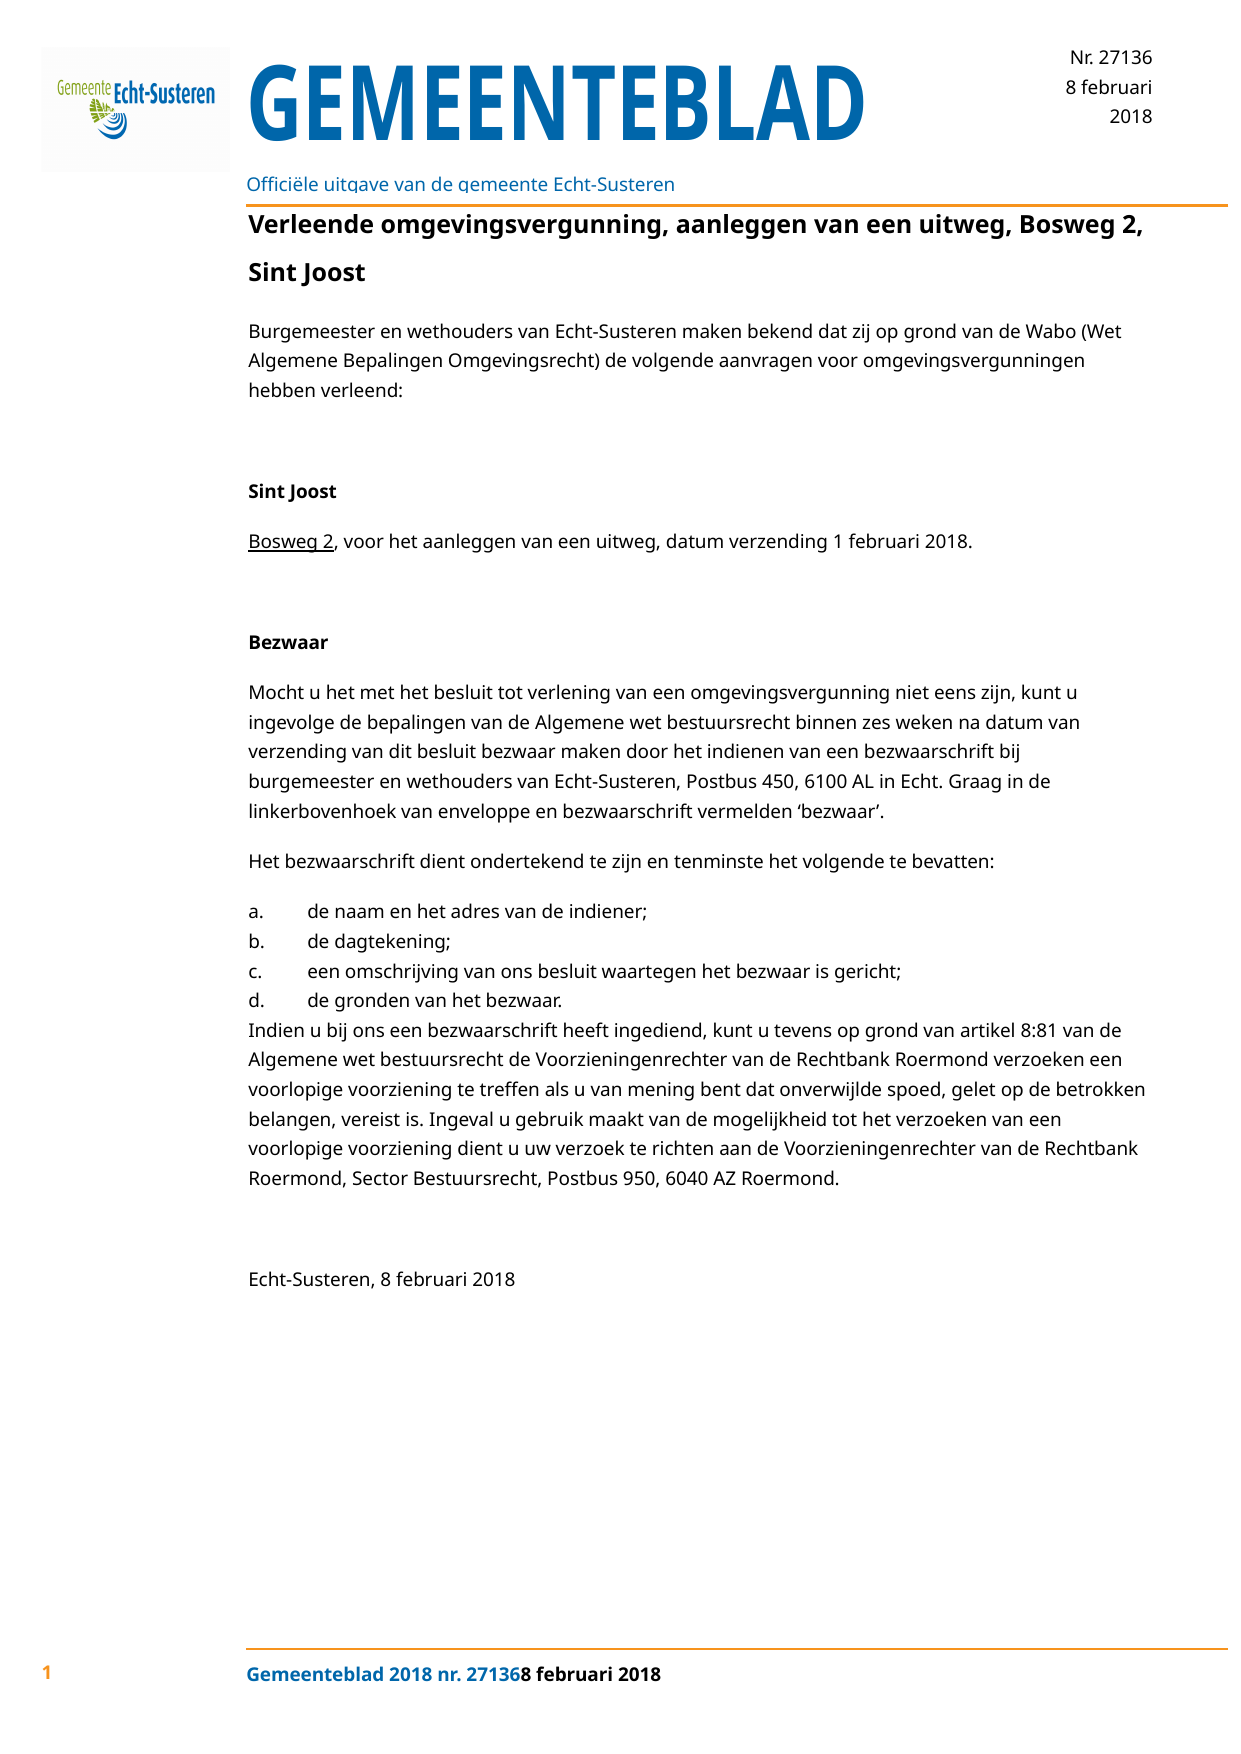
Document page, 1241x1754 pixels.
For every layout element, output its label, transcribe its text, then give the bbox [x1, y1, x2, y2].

text Verleende omgevingsvergunning, aanleggen van een uitweg, Bosweg 2, Sint Joost [248, 207, 1152, 288]
list een omschrijving van ons besluit waartegen het bezwaar is gericht; [248, 958, 1152, 984]
list de naam en het adres van de indiener; [248, 899, 1152, 924]
list de dagtekening; [248, 928, 1152, 954]
text Het bezwaarschrift dient ondertekend te zijn en tenminste het volgende te bevatten: [248, 848, 1152, 874]
text Mocht u het met het besluit tot verlening van een omgevingsvergunning niet eens zijn, kunt u ingevolge de bepalingen van de Algemene wet bestuursrecht binnen zes weken na datum van verzending van dit besluit bezwaar maken door het indienen van een bezwaarschrift bij burgemeester en wethouders van Echt-Susteren, Postbus 450, 6100 AL in Echt. Graag in de linkerbovenhoek van enveloppe en bezwaarschrift vermelden ‘bezwaar’. [248, 679, 1152, 824]
text Bezwaar [248, 629, 1152, 655]
text Sint Joost [248, 478, 1152, 504]
list de gronden van het bezwaar. [248, 987, 1152, 1013]
text Burgemeester en wethouders van Echt-Susteren maken bekend dat zij op grond van de Wabo (Wet Algemene Bepalingen Omgevingsrecht) de volgende aanvragen voor omgevingsvergunningen hebben verleend: [248, 318, 1152, 403]
picture [41, 47, 231, 172]
text Echt-Susteren, 8 februari 2018 [248, 1266, 1152, 1292]
text Bosweg 2, voor het aanleggen van een uitweg, datum verzending 1 februari 2018. [248, 528, 1152, 554]
text Indien u bij ons een bezwaarschrift heeft ingediend, kunt u tevens op grond van artikel 8:81 van de Algemene wet bestuursrecht de Voorzieningenrechter van de Rechtbank Roermond verzoeken een voorlopige voorziening te treffen als u van mening bent dat onverwijlde spoed, gelet op de betrokken belangen, vereist is. Ingeval u gebruik maakt van de mogelijkheid tot het verzoeken van een voorlopige voorziening dient u uw verzoek te richten aan de Voorzieningenrechter van de Rechtbank Roermond, Sector Bestuursrecht, Postbus 950, 6040 AZ Roermond. [248, 1017, 1152, 1191]
